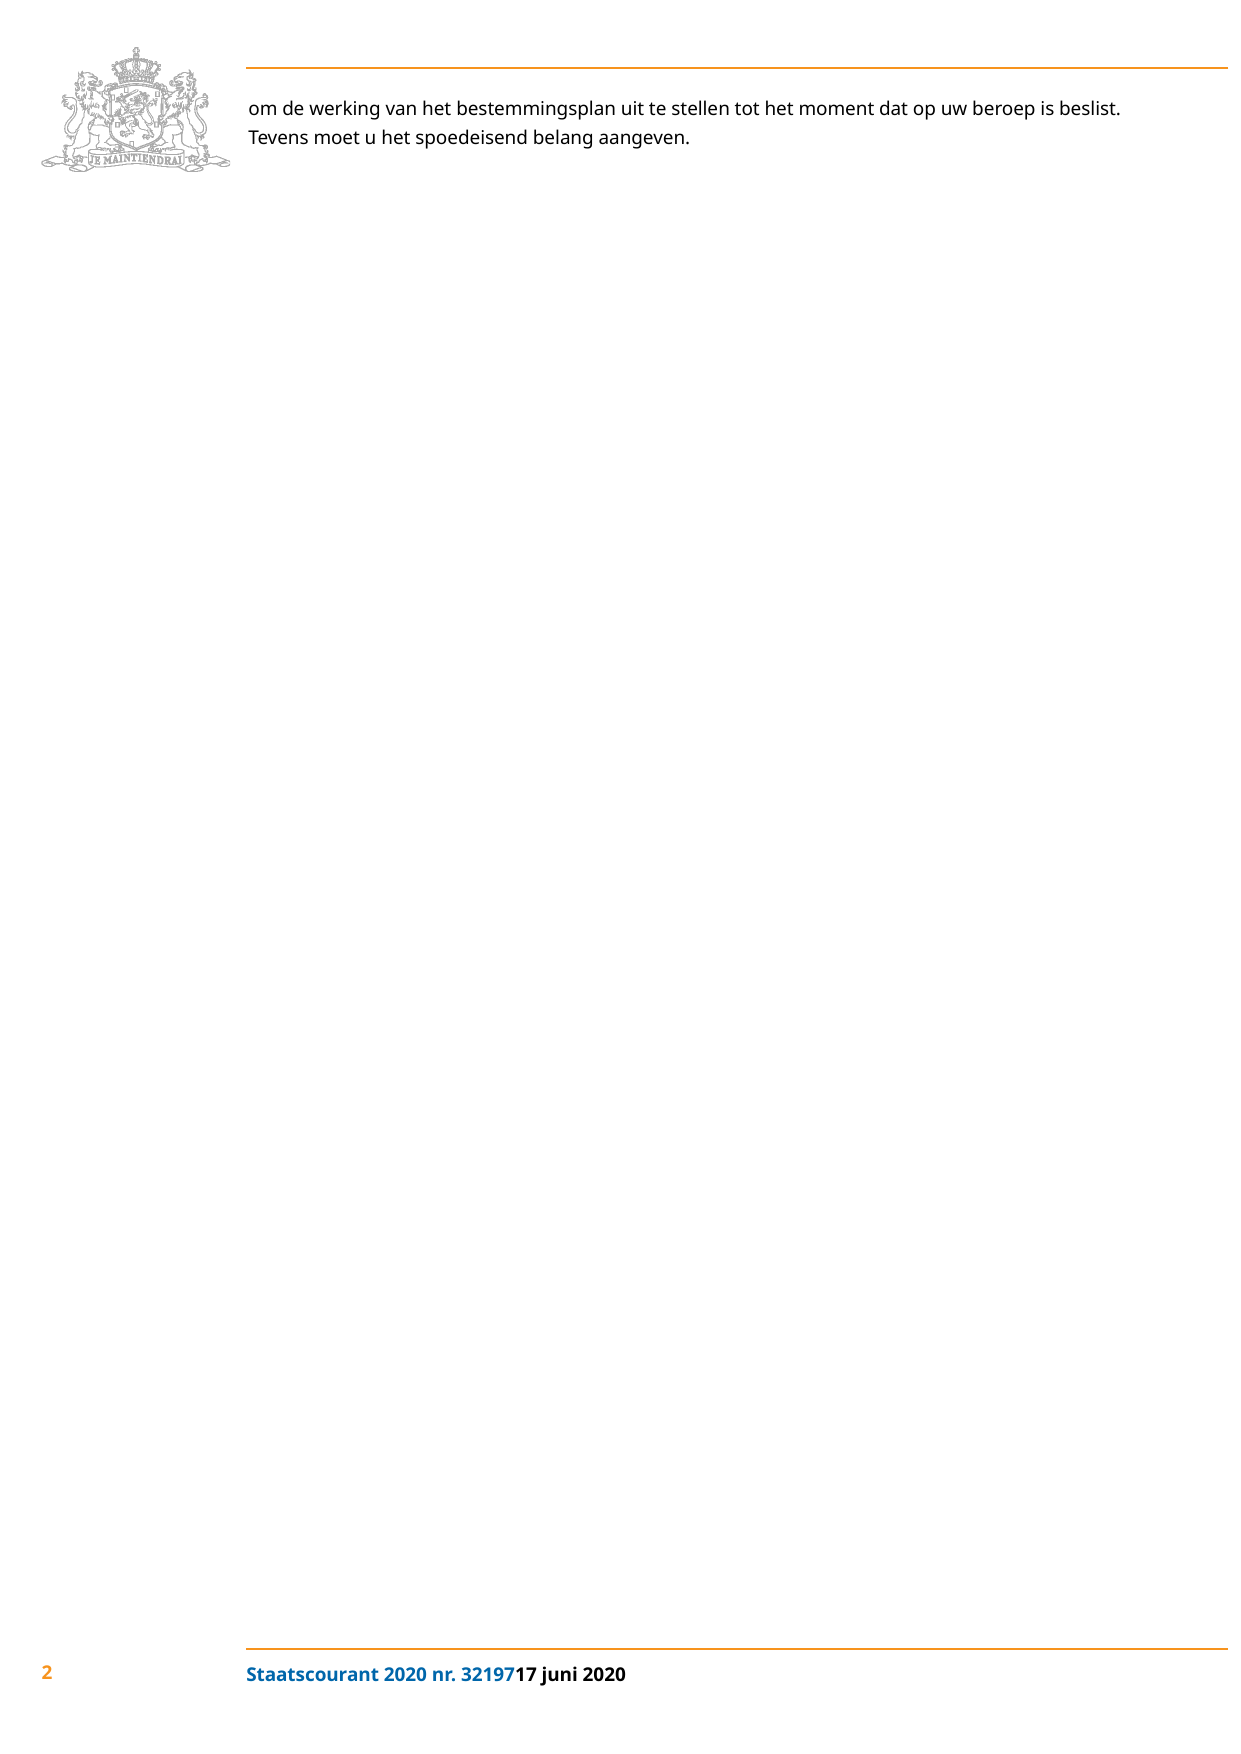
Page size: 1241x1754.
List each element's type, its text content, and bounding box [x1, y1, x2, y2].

text om de werking van het bestemmingsplan uit te stellen tot het moment dat op uw beroep is beslist. Tevens moet u het spoedeisend belang aangeven. [248, 95, 1152, 150]
picture [41, 47, 231, 172]
